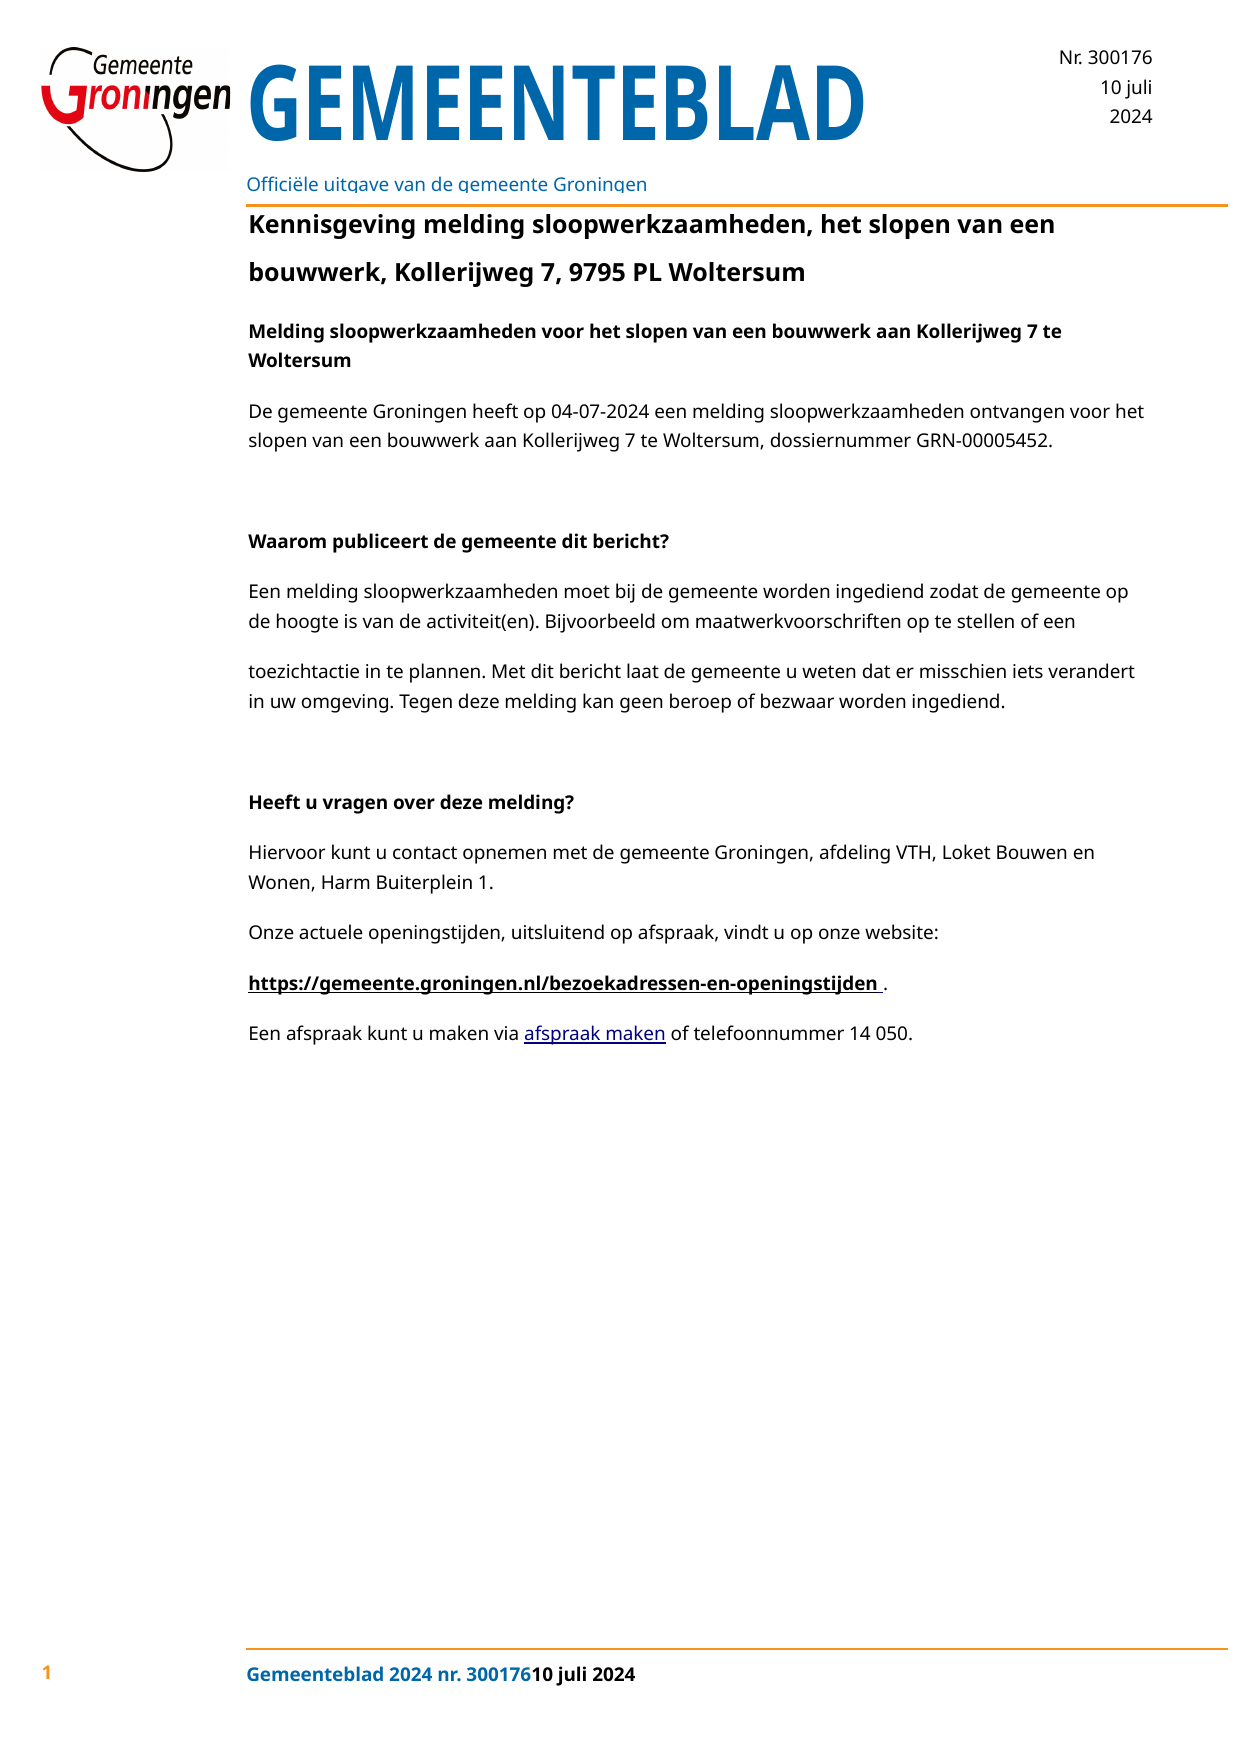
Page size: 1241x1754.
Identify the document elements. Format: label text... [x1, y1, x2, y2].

text Een afspraak kunt u maken via afspraak maken of telefoonnummer 14 050. [248, 1020, 1152, 1046]
text Waarom publiceert de gemeente dit bericht? [248, 528, 1152, 554]
text Melding sloopwerkzaamheden voor het slopen van een bouwwerk aan Kollerijweg 7 te Woltersum [248, 318, 1152, 373]
text https://gemeente.groningen.nl/bezoekadressen-en-openingstijden . [248, 970, 1152, 996]
text Een melding sloopwerkzaamheden moet bij de gemeente worden ingediend zodat de gemeente op de hoogte is van de activiteit(en). Bijvoorbeeld om maatwerkvoorschriften op te stellen of een [248, 579, 1152, 634]
text Heeft u vragen over deze melding? [248, 789, 1152, 815]
text De gemeente Groningen heeft op 04-07-2024 een melding sloopwerkzaamheden ontvangen voor het slopen van een bouwwerk aan Kollerijweg 7 te Woltersum, dossiernummer GRN-00005452. [248, 398, 1152, 453]
text Onze actuele openingstijden, uitsluitend op afspraak, vindt u op onze website: [248, 919, 1152, 945]
picture [41, 47, 231, 172]
text toezichtactie in te plannen. Met dit bericht laat de gemeente u weten dat er misschien iets verandert in uw omgeving. Tegen deze melding kan geen beroep of bezwaar worden ingediend. [248, 659, 1152, 714]
text Kennisgeving melding sloopwerkzaamheden, het slopen van een bouwwerk, Kollerijweg 7, 9795 PL Woltersum [248, 207, 1152, 288]
text Hiervoor kunt u contact opnemen met de gemeente Groningen, afdeling VTH, Loket Bouwen en Wonen, Harm Buiterplein 1. [248, 839, 1152, 895]
